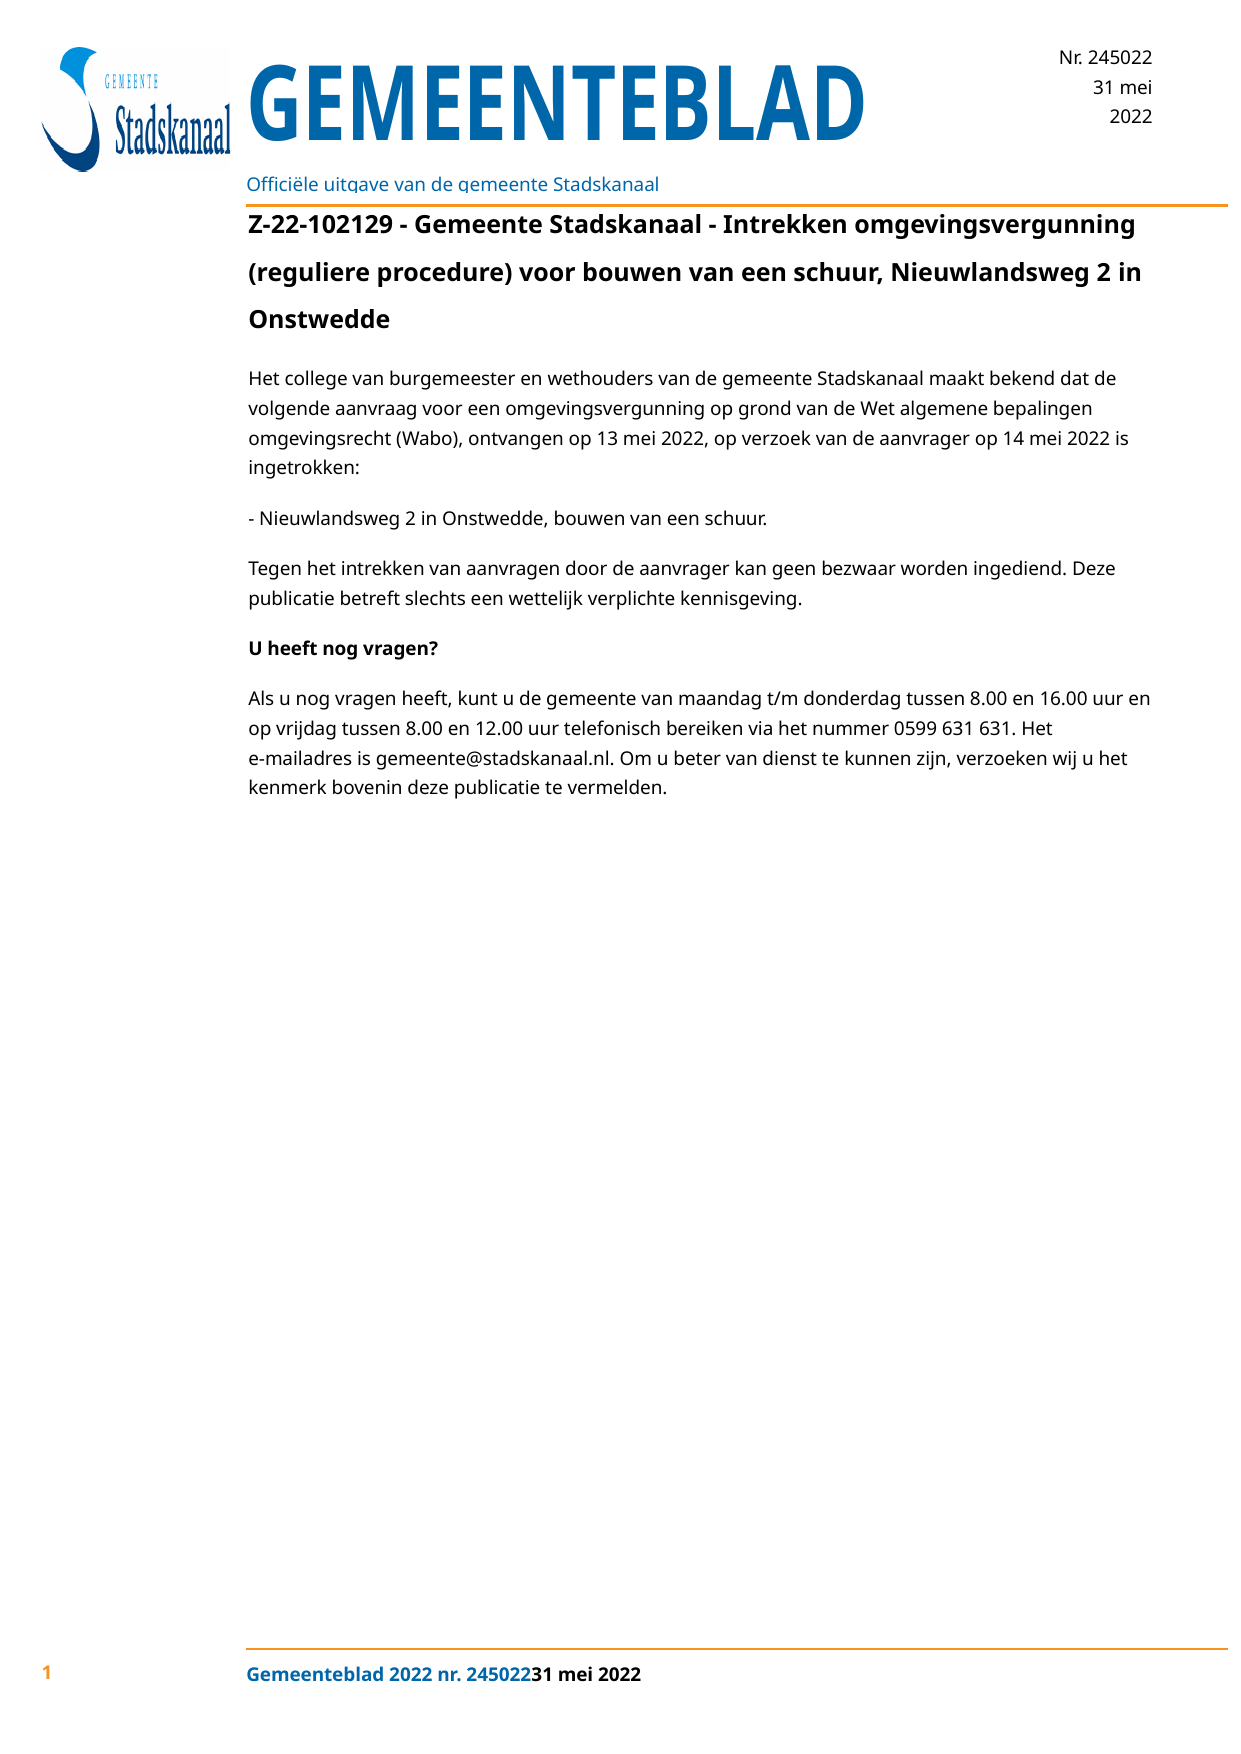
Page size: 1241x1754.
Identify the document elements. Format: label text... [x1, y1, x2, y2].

text Als u nog vragen heeft, kunt u de gemeente van maandag t/m donderdag tussen 8.00 en 16.00 uur en op vrijdag tussen 8.00 en 12.00 uur telefonisch bereiken via het nummer 0599 631 631. Het e‑mailadres is gemeente@stadskanaal.nl. Om u beter van dienst te kunnen zijn, verzoeken wij u het kenmerk bovenin deze publicatie te vermelden. [248, 686, 1152, 800]
text - Nieuwlandsweg 2 in Onstwedde, bouwen van een schuur. [248, 505, 1152, 530]
text Z-22-102129 - Gemeente Stadskanaal - Intrekken omgevingsvergunning (reguliere procedure) voor bouwen van een schuur, Nieuwlandsweg 2 in Onstwedde [248, 207, 1152, 336]
text U heeft nog vragen? [248, 635, 1152, 661]
text Tegen het intrekken van aanvragen door de aanvrager kan geen bezwaar worden ingediend. Deze publicatie betreft slechts een wettelijk verplichte kennisgeving. [248, 555, 1152, 610]
picture [41, 47, 231, 172]
text Het college van burgemeester en wethouders van de gemeente Stadskanaal maakt bekend dat de volgende aanvraag voor een omgevingsvergunning op grond van de Wet algemene bepalingen omgevingsrecht (Wabo), ontvangen op 13 mei 2022, op verzoek van de aanvrager op 14 mei 2022 is ingetrokken: [248, 366, 1152, 480]
